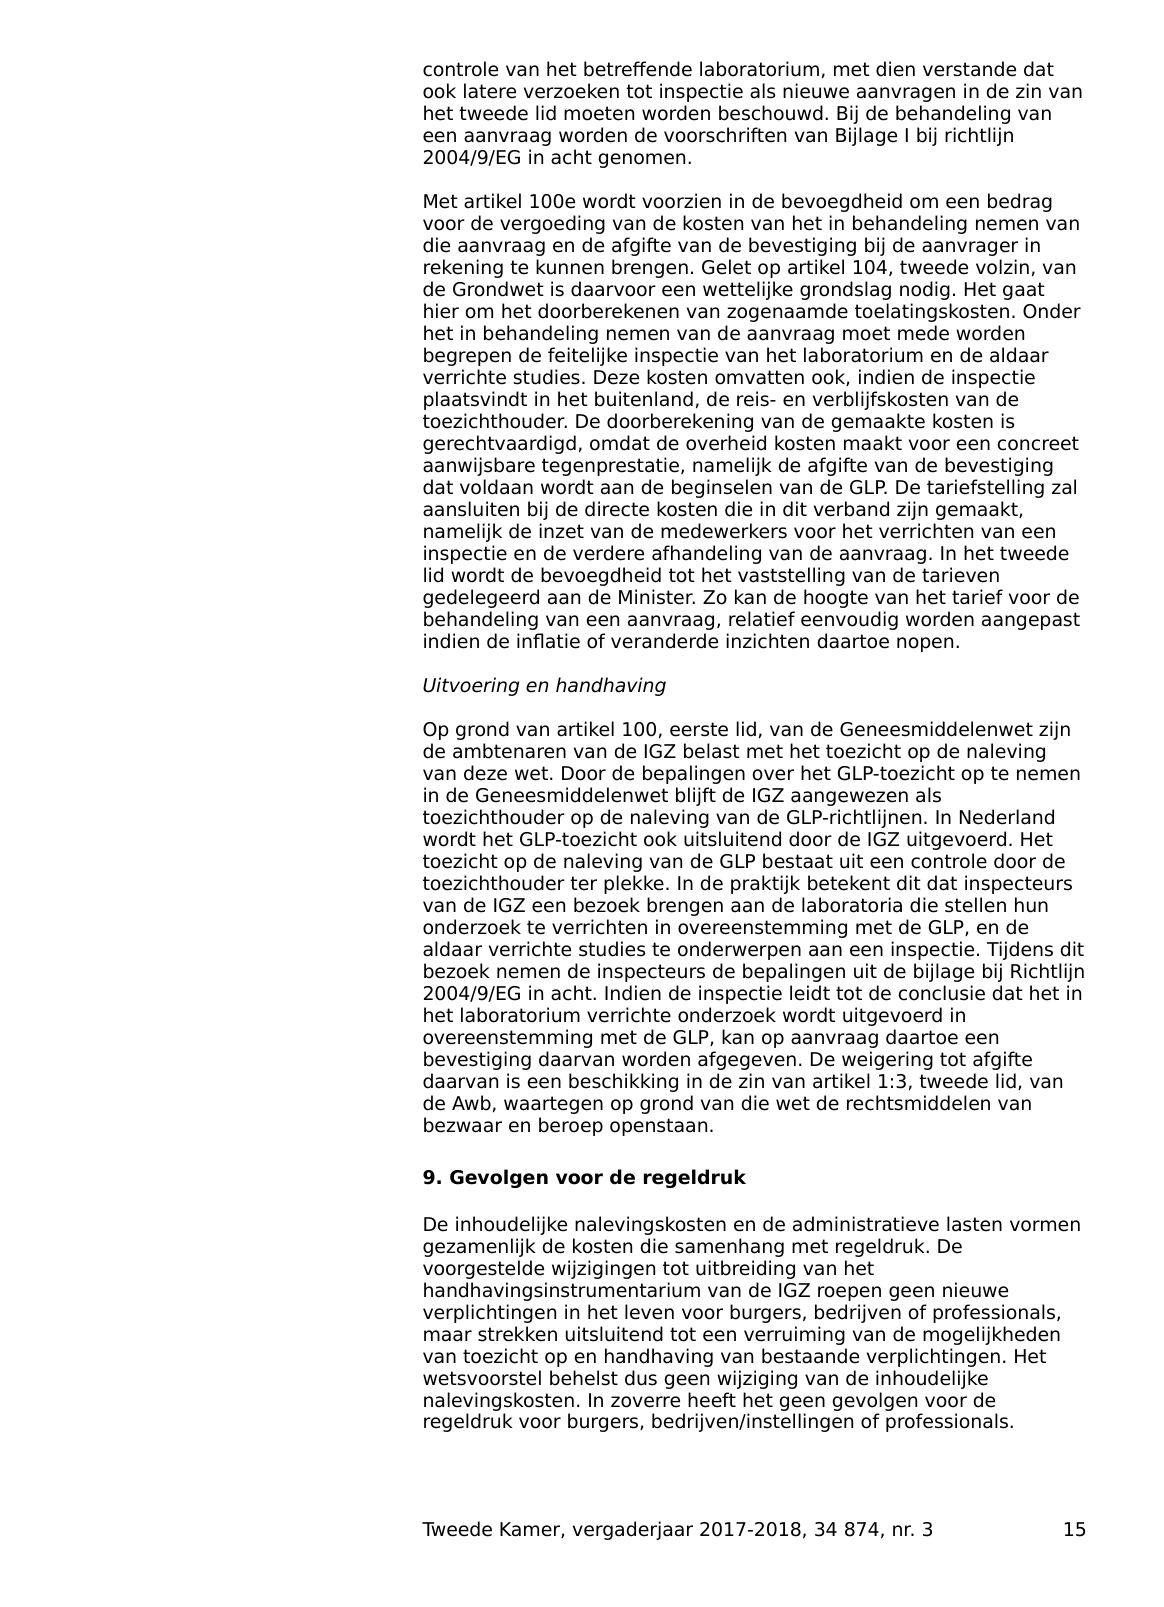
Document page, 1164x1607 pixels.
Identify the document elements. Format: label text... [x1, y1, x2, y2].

text Met artikel 100e wordt voorzien in de bevoegdheid om een bedrag voor de vergoeding van de kosten van het in behandeling nemen van die aanvraag en de afgifte van de bevestiging bij de aanvrager in rekening te kunnen brengen. Gelet op artikel 104, tweede volzin, van de Grondwet is daarvoor een wettelijke grondslag nodig. Het gaat hier om het doorberekenen van zogenaamde toelatingskosten. Onder het in behandeling nemen van de aanvraag moet mede worden begrepen de feitelijke inspectie van het laboratorium en de aldaar verrichte studies. Deze kosten omvatten ook, indien de inspectie plaatsvindt in het buitenland, de reis- en verblijfskosten van de toezichthouder. De doorberekening van de gemaakte kosten is gerechtvaardigd, omdat de overheid kosten maakt voor een concreet aanwijsbare tegenprestatie, namelijk de afgifte van de bevestiging dat voldaan wordt aan de beginselen van de GLP. De tariefstelling zal aansluiten bij de directe kosten die in dit verband zijn gemaakt, namelijk de inzet van de medewerkers voor het verrichten van een inspectie en de verdere afhandeling van de aanvraag. In het tweede lid wordt de bevoegdheid tot het vaststelling van de tarieven gedelegeerd aan de Minister. Zo kan de hoogte van het tarief voor de behandeling van een aanvraag, relatief eenvoudig worden aangepast indien de inflatie of veranderde inzichten daartoe nopen. [422, 191, 1087, 653]
text Op grond van artikel 100, eerste lid, van de Geneesmiddelenwet zijn de ambtenaren van de IGZ belast met het toezicht op de naleving van deze wet. Door de bepalingen over het GLP-toezicht op te nemen in de Geneesmiddelenwet blijft de IGZ aangewezen als toezichthouder op de naleving van de GLP-richtlijnen. In Nederland wordt het GLP-toezicht ook uitsluitend door de IGZ uitgevoerd. Het toezicht op de naleving van de GLP bestaat uit een controle door de toezichthouder ter plekke. In de praktijk betekent dit dat inspecteurs van de IGZ een bezoek brengen aan de laboratoria die stellen hun onderzoek te verrichten in overeenstemming met de GLP, en de aldaar verrichte studies te onderwerpen aan een inspectie. Tijdens dit bezoek nemen de inspecteurs de bepalingen uit de bijlage bij Richtlijn 2004/9/EG in acht. Indien de inspectie leidt tot de conclusie dat het in het laboratorium verrichte onderzoek wordt uitgevoerd in overeenstemming met de GLP, kan op aanvraag daartoe een bevestiging daarvan worden afgegeven. De weigering tot afgifte daarvan is een beschikking in de zin van artikel 1:3, tweede lid, van de Awb, waartegen op grond van die wet de rechtsmiddelen van bezwaar en beroep openstaan. [422, 719, 1087, 1137]
subtitle 9. Gevolgen voor de regeldruk [422, 1167, 1087, 1189]
text controle van het betreffende laboratorium, met dien verstande dat ook latere verzoeken tot inspectie als nieuwe aanvragen in de zin van het tweede lid moeten worden beschouwd. Bij de behandeling van een aanvraag worden de voorschriften van Bijlage I bij richtlijn 2004/9/EG in acht genomen. [422, 59, 1087, 169]
subtitle Uitvoering en handhaving [422, 675, 1087, 697]
text De inhoudelijke nalevingskosten en de administratieve lasten vormen gezamenlijk de kosten die samenhang met regeldruk. De voorgestelde wijzigingen tot uitbreiding van het handhavingsinstrumentarium van de IGZ roepen geen nieuwe verplichtingen in het leven voor burgers, bedrijven of professionals, maar strekken uitsluitend tot een verruiming van de mogelijkheden van toezicht op en handhaving van bestaande verplichtingen. Het wetsvoorstel behelst dus geen wijziging van de inhoudelijke nalevingskosten. In zoverre heeft het geen gevolgen voor de regeldruk voor burgers, bedrijven/instellingen of professionals. [422, 1214, 1087, 1433]
